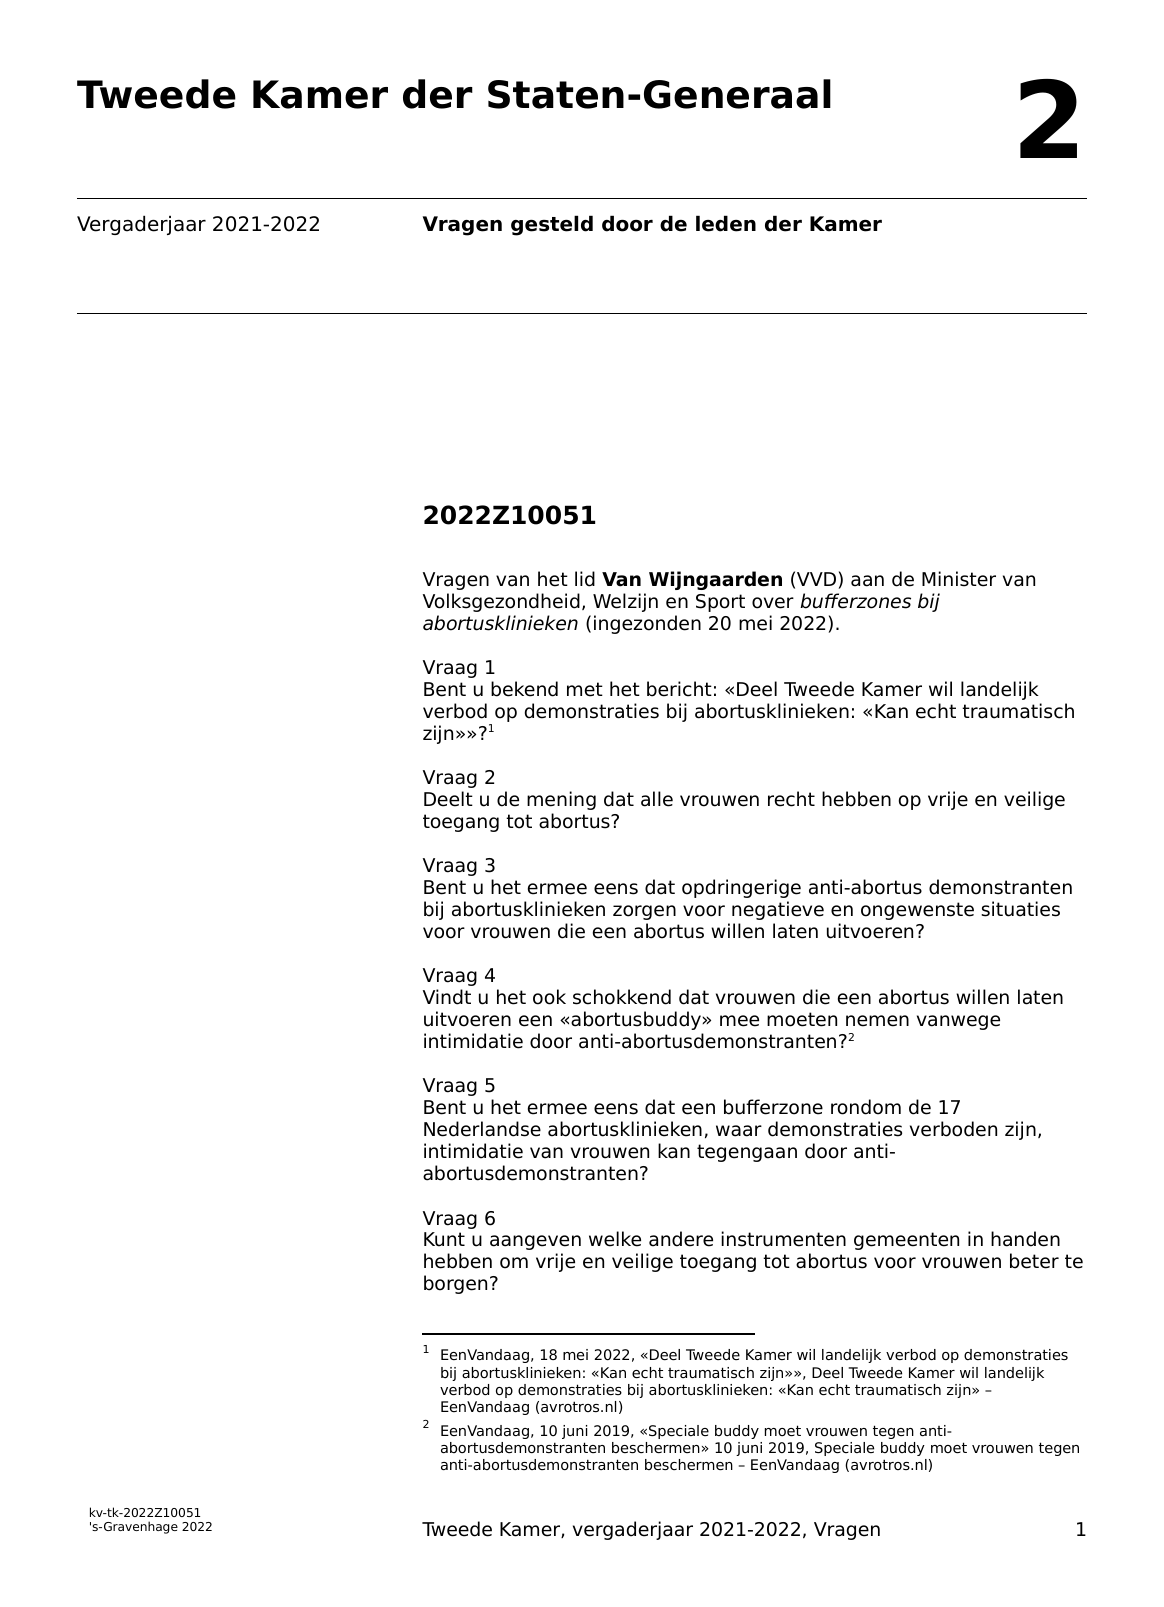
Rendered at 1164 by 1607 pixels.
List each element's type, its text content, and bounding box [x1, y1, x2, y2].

table_header 2 [886, 59, 1087, 198]
text Vraag 3 [422, 855, 1087, 877]
text Vraag 4 [422, 965, 1087, 987]
text Vraag 6 [422, 1207, 1087, 1229]
text Vragen van het lid Van Wijngaarden (VVD) aan de Minister van Volksgezondheid, Welzijn en Sport over bufferzones bij abortusklinieken (ingezonden 20 mei 2022). [422, 569, 1087, 635]
text EenVandaag, 18 mei 2022, «Deel Tweede Kamer wil landelijk verbod op demonstraties bij abortusklinieken: «Kan echt traumatisch zijn»», Deel Tweede Kamer wil landelijk verbod op demonstraties bij abortusklinieken: «Kan echt traumatisch zijn» – EenVandaag (avrotros.nl) [422, 1343, 1087, 1416]
text EenVandaag, 10 juni 2019, «Speciale buddy moet vrouwen tegen anti-abortusdemonstranten beschermen» 10 juni 2019, Speciale buddy moet vrouwen tegen anti-abortusdemonstranten beschermen – EenVandaag (avrotros.nl) [422, 1418, 1087, 1474]
text Vraag 5 [422, 1075, 1087, 1097]
text Vindt u het ook schokkend dat vrouwen die een abortus willen laten uitvoeren een «abortusbuddy» mee moeten nemen vanwege intimidatie door anti-abortusdemonstranten? [422, 987, 1087, 1053]
text 's-Gravenhage 2022 [88, 1520, 323, 1534]
text Vraag 1 [422, 657, 1087, 679]
text 2022Z10051 [422, 501, 1087, 531]
table_cell Vergaderjaar 2021-2022 [77, 199, 422, 313]
text kv-tk-2022Z10051 [88, 1506, 323, 1520]
text Bent u het ermee eens dat een bufferzone rondom de 17 Nederlandse abortusklinieken, waar demonstraties verboden zijn, intimidatie van vrouwen kan tegengaan door anti-abortusdemonstranten? [422, 1097, 1087, 1185]
table_cell Vragen gesteld door de leden der Kamer [422, 199, 1087, 313]
text Bent u het ermee eens dat opdringerige anti-abortus demonstranten bij abortusklinieken zorgen voor negatieve en ongewenste situaties voor vrouwen die een abortus willen laten uitvoeren? [422, 877, 1087, 943]
text Vraag 2 [422, 767, 1087, 789]
text Bent u bekend met het bericht: «Deel Tweede Kamer wil landelijk verbod op demonstraties bij abortusklinieken: «Kan echt traumatisch zijn»»? [422, 679, 1087, 745]
table_header Tweede Kamer der Staten-Generaal [77, 59, 886, 198]
text Deelt u de mening dat alle vrouwen recht hebben op vrije en veilige toegang tot abortus? [422, 789, 1087, 833]
text Kunt u aangeven welke andere instrumenten gemeenten in handen hebben om vrije en veilige toegang tot abortus voor vrouwen beter te borgen? [422, 1229, 1087, 1295]
